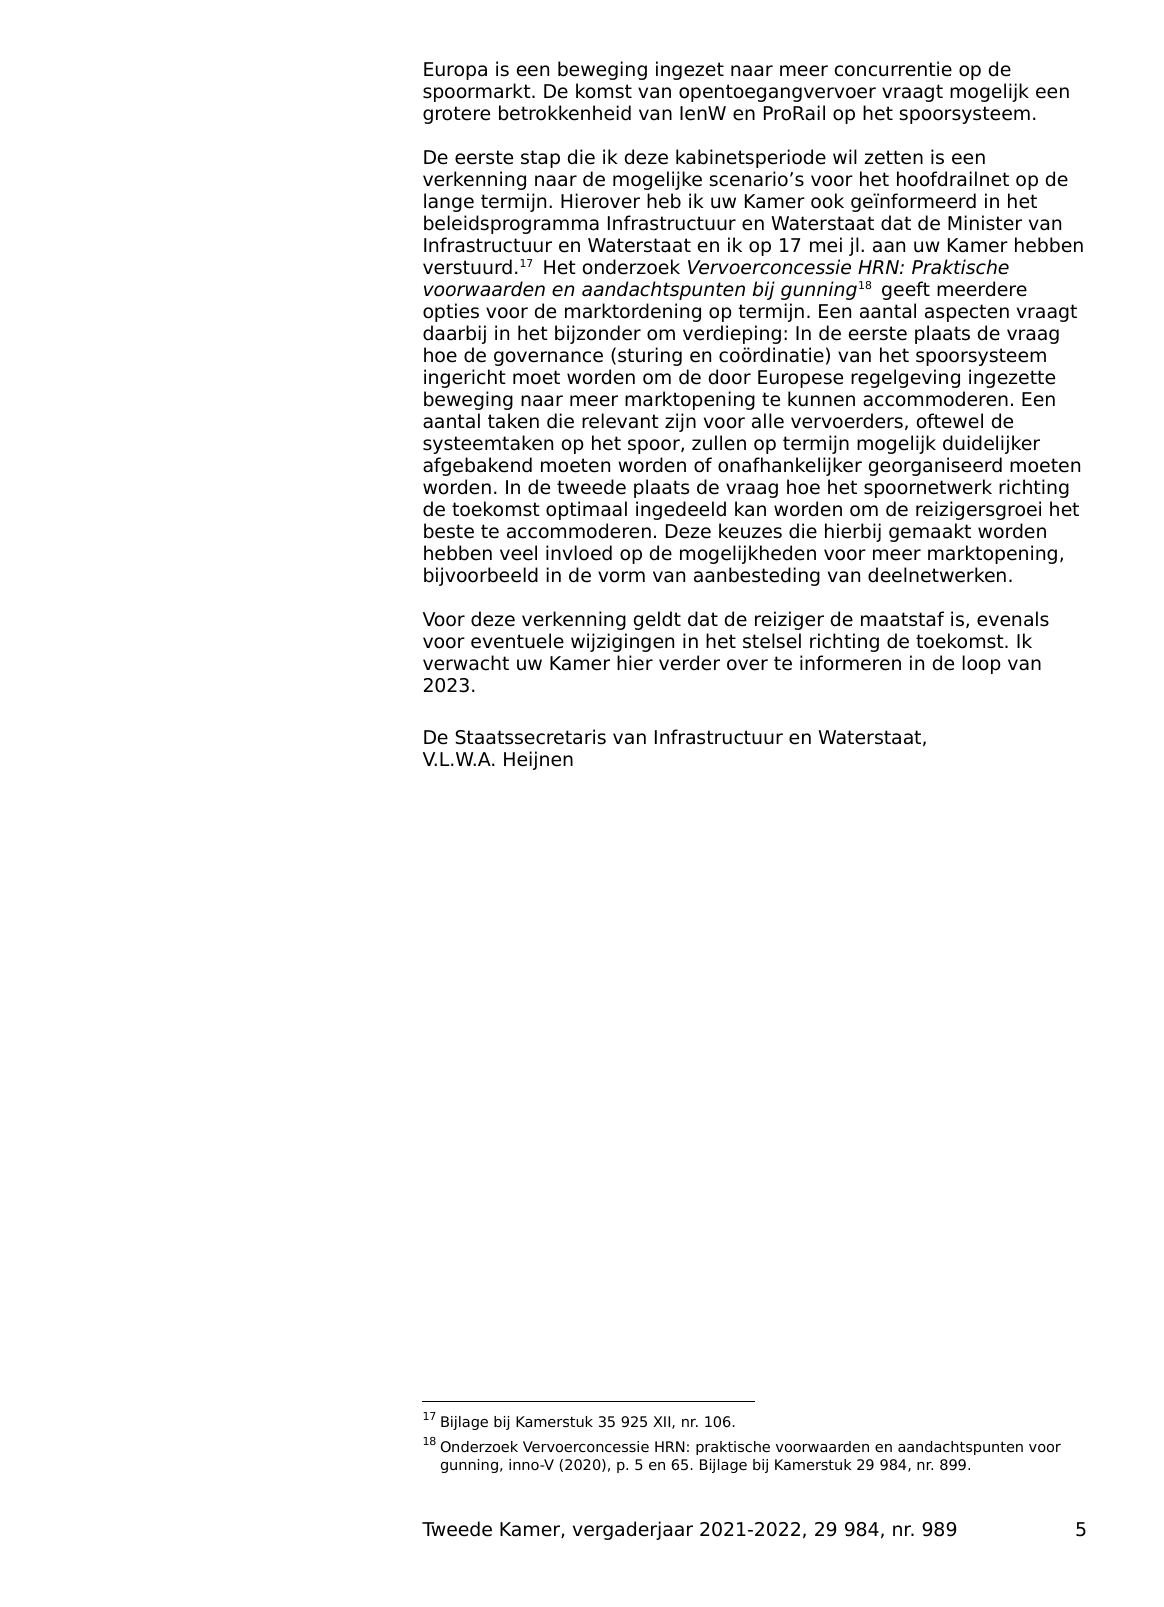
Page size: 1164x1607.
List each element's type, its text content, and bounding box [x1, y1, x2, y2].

text Bijlage bij Kamerstuk 35 925 XII, nr. 106. [422, 1410, 1087, 1432]
text Onderzoek Vervoerconcessie HRN: praktische voorwaarden en aandachtspunten voor gunning, inno-V (2020), p. 5 en 65. Bijlage bij Kamerstuk 29 984, nr. 899. [422, 1435, 1087, 1474]
text De Staatssecretaris van Infrastructuur en Waterstaat, V.L.W.A. Heijnen [422, 727, 1087, 771]
text Europa is een beweging ingezet naar meer concurrentie op de spoormarkt. De komst van opentoegangvervoer vraagt mogelijk een grotere betrokkenheid van IenW en ProRail op het spoorsysteem. [422, 59, 1087, 125]
text Voor deze verkenning geldt dat de reiziger de maatstaf is, evenals voor eventuele wijzigingen in het stelsel richting de toekomst. Ik verwacht uw Kamer hier verder over te informeren in de loop van 2023. [422, 609, 1087, 697]
text De eerste stap die ik deze kabinetsperiode wil zetten is een verkenning naar de mogelijke scenario’s voor het hoofdrailnet op de lange termijn. Hierover heb ik uw Kamer ook geïnformeerd in het beleidsprogramma Infrastructuur en Waterstaat dat de Minister van Infrastructuur en Waterstaat en ik op 17 mei jl. aan uw Kamer hebben verstuurd. Het onderzoek Vervoerconcessie HRN: Praktische voorwaarden en aandachtspunten bij gunning geeft meerdere opties voor de marktordening op termijn. Een aantal aspecten vraagt daarbij in het bijzonder om verdieping: In de eerste plaats de vraag hoe de governance (sturing en coördinatie) van het spoorsysteem ingericht moet worden om de door Europese regelgeving ingezette beweging naar meer marktopening te kunnen accommoderen. Een aantal taken die relevant zijn voor alle vervoerders, oftewel de systeemtaken op het spoor, zullen op termijn mogelijk duidelijker afgebakend moeten worden of onafhankelijker georganiseerd moeten worden. In de tweede plaats de vraag hoe het spoornetwerk richting de toekomst optimaal ingedeeld kan worden om de reizigersgroei het beste te accommoderen. Deze keuzes die hierbij gemaakt worden hebben veel invloed op de mogelijkheden voor meer marktopening, bijvoorbeeld in de vorm van aanbesteding van deelnetwerken. [422, 147, 1087, 587]
